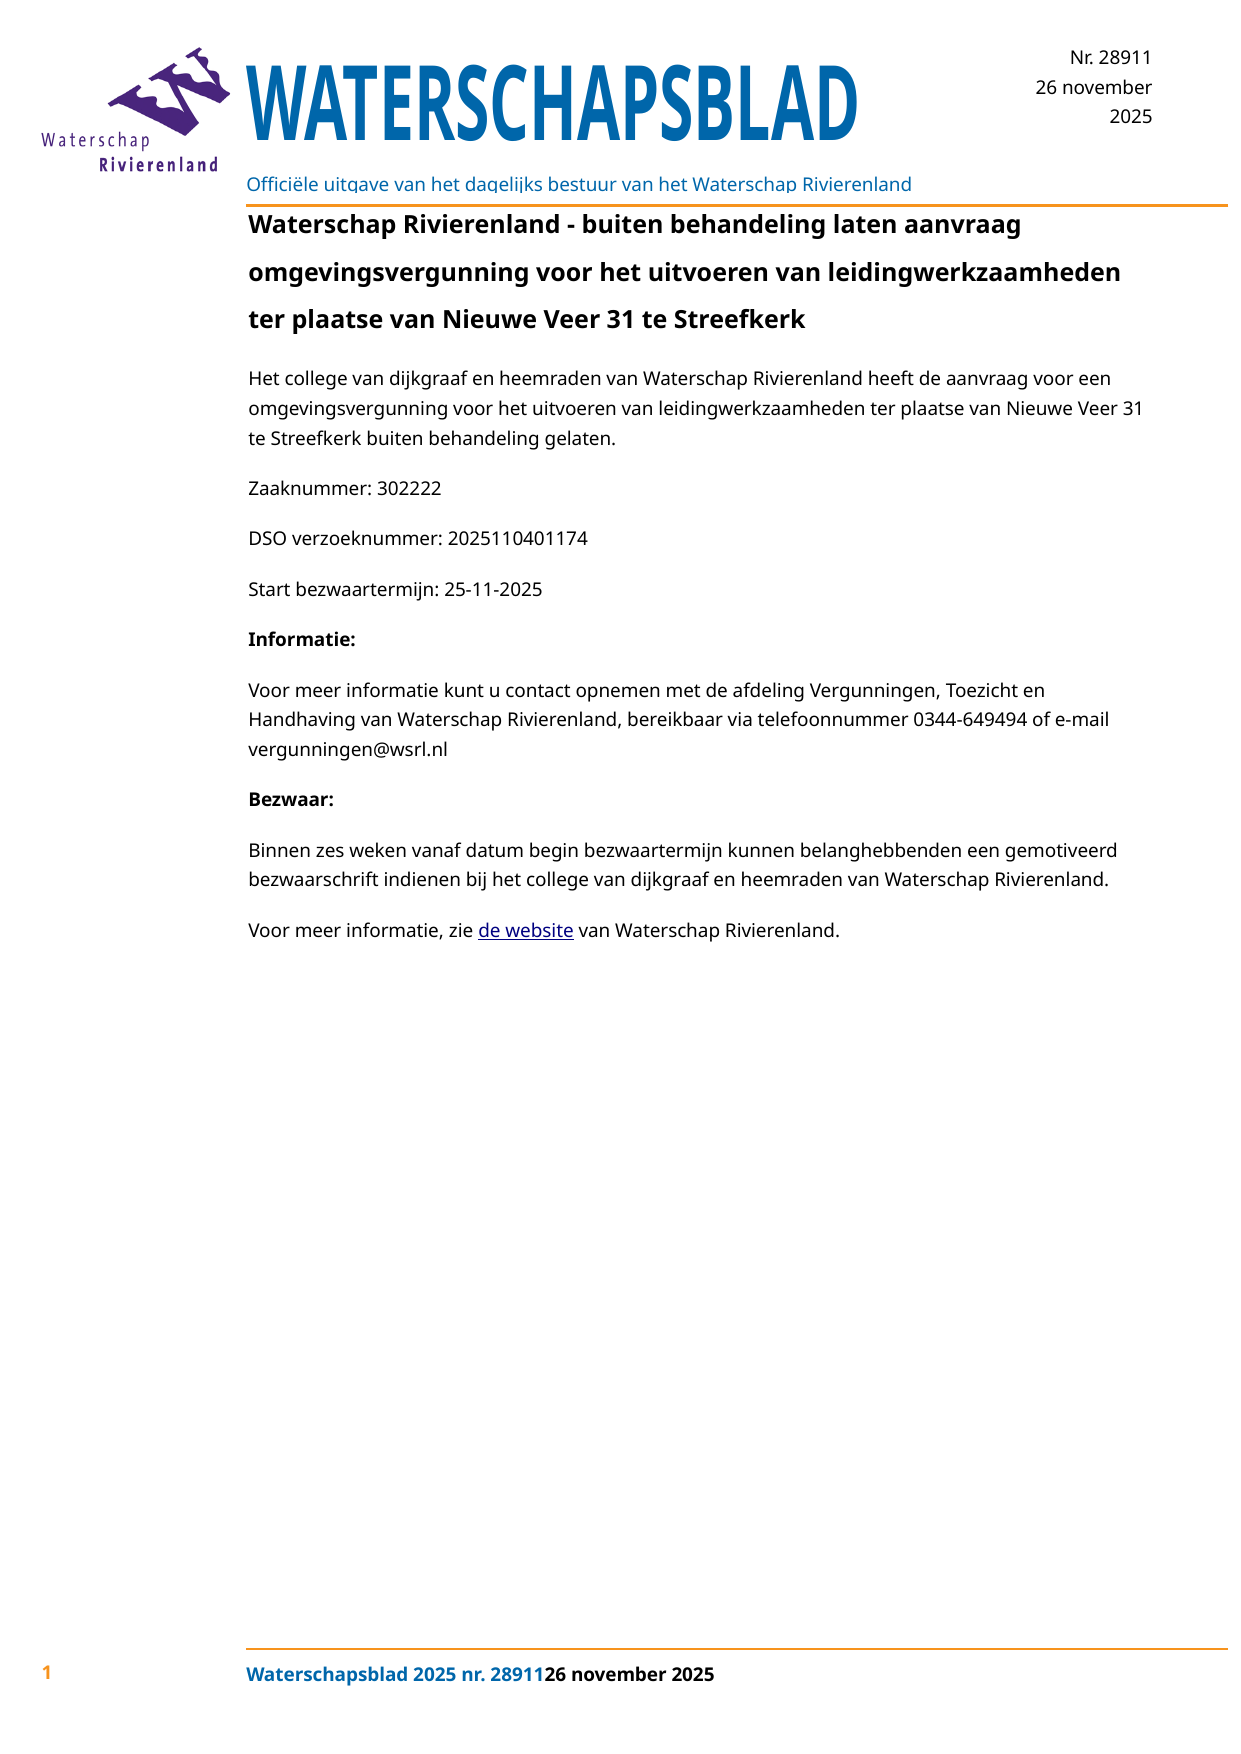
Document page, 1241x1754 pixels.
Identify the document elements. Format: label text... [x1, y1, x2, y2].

text Waterschap Rivierenland - buiten behandeling laten aanvraag omgevingsvergunning voor het uitvoeren van leidingwerkzaamheden ter plaatse van Nieuwe Veer 31 te Streefkerk [248, 207, 1152, 336]
text Bezwaar: [248, 786, 1152, 812]
text Voor meer informatie, zie de website van Waterschap Rivierenland. [248, 917, 1152, 942]
text Binnen zes weken vanaf datum begin bezwaartermijn kunnen belanghebbenden een gemotiveerd bezwaarschrift indienen bij het college van dijkgraaf en heemraden van Waterschap Rivierenland. [248, 837, 1152, 892]
text Start bezwaartermijn: 25-11-2025 [248, 576, 1152, 602]
text Informatie: [248, 626, 1152, 652]
text Zaaknummer: 302222 [248, 475, 1152, 501]
text Voor meer informatie kunt u contact opnemen met de afdeling Vergunningen, Toezicht en Handhaving van Waterschap Rivierenland, bereikbaar via telefoonnummer 0344-649494 of e-mail vergunningen@wsrl.nl [248, 677, 1152, 762]
text Het college van dijkgraaf en heemraden van Waterschap Rivierenland heeft de aanvraag voor een omgevingsvergunning voor het uitvoeren van leidingwerkzaamheden ter plaatse van Nieuwe Veer 31 te Streefkerk buiten behandeling gelaten. [248, 366, 1152, 450]
text DSO verzoeknummer: 2025110401174 [248, 526, 1152, 551]
picture [41, 47, 231, 172]
